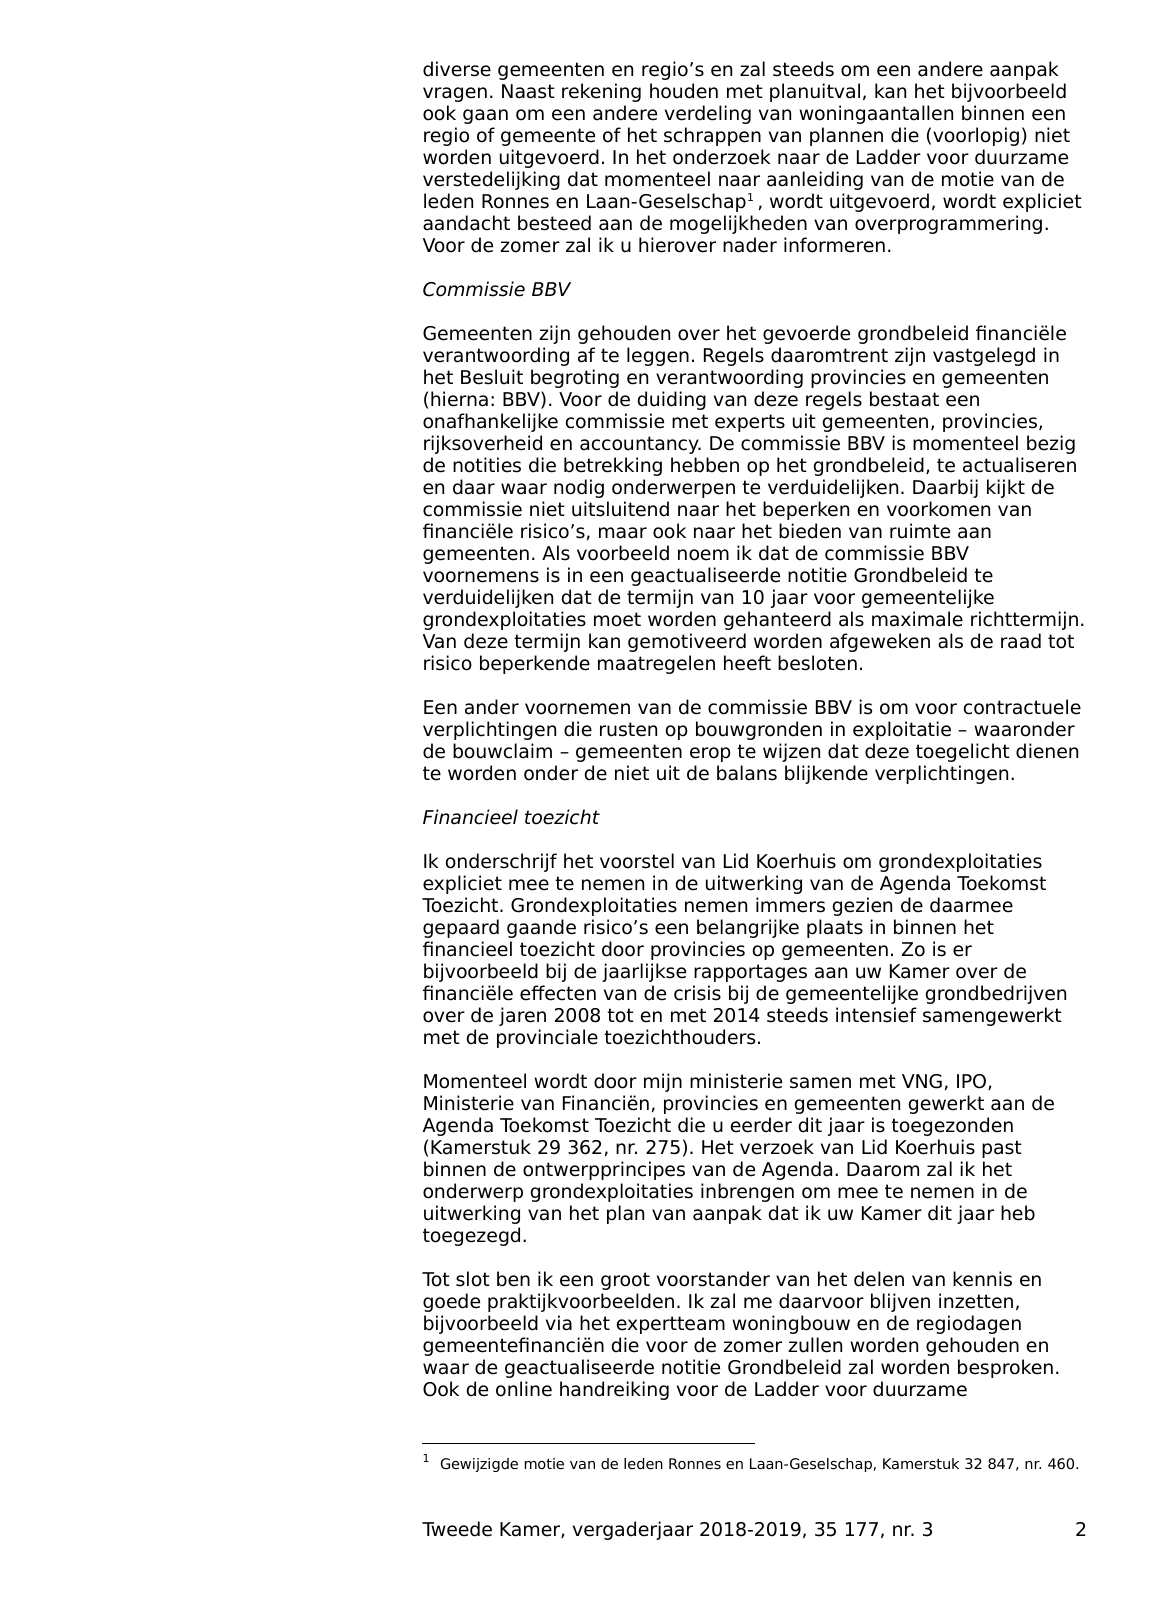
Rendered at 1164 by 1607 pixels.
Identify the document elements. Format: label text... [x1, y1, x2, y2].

text Gemeenten zijn gehouden over het gevoerde grondbeleid financiële verantwoording af te leggen. Regels daaromtrent zijn vastgelegd in het Besluit begroting en verantwoording provincies en gemeenten (hierna: BBV). Voor de duiding van deze regels bestaat een onafhankelijke commissie met experts uit gemeenten, provincies, rijksoverheid en accountancy. De commissie BBV is momenteel bezig de notities die betrekking hebben op het grondbeleid, te actualiseren en daar waar nodig onderwerpen te verduidelijken. Daarbij kijkt de commissie niet uitsluitend naar het beperken en voorkomen van financiële risico’s, maar ook naar het bieden van ruimte aan gemeenten. Als voorbeeld noem ik dat de commissie BBV voornemens is in een geactualiseerde notitie Grondbeleid te verduidelijken dat de termijn van 10 jaar voor gemeentelijke grondexploitaties moet worden gehanteerd als maximale richttermijn. Van deze termijn kan gemotiveerd worden afgeweken als de raad tot risico beperkende maatregelen heeft besloten. [422, 323, 1087, 675]
subtitle Financieel toezicht [422, 807, 1087, 829]
text Tot slot ben ik een groot voorstander van het delen van kennis en goede praktijkvoorbeelden. Ik zal me daarvoor blijven inzetten, bijvoorbeeld via het expertteam woningbouw en de regiodagen gemeentefinanciën die voor de zomer zullen worden gehouden en waar de geactualiseerde notitie Grondbeleid zal worden besproken. Ook de online handreiking voor de Ladder voor duurzame [422, 1269, 1087, 1401]
text Een ander voornemen van de commissie BBV is om voor contractuele verplichtingen die rusten op bouwgronden in exploitatie – waaronder de bouwclaim – gemeenten erop te wijzen dat deze toegelicht dienen te worden onder de niet uit de balans blijkende verplichtingen. [422, 697, 1087, 785]
text Momenteel wordt door mijn ministerie samen met VNG, IPO, Ministerie van Financiën, provincies en gemeenten gewerkt aan de Agenda Toekomst Toezicht die u eerder dit jaar is toegezonden (Kamerstuk 29 362, nr. 275). Het verzoek van Lid Koerhuis past binnen de ontwerpprincipes van de Agenda. Daarom zal ik het onderwerp grondexploitaties inbrengen om mee te nemen in de uitwerking van het plan van aanpak dat ik uw Kamer dit jaar heb toegezegd. [422, 1071, 1087, 1247]
text Gewijzigde motie van de leden Ronnes en Laan-Geselschap, Kamerstuk 32 847, nr. 460. [422, 1452, 1087, 1474]
text Ik onderschrijf het voorstel van Lid Koerhuis om grondexploitaties expliciet mee te nemen in de uitwerking van de Agenda Toekomst Toezicht. Grondexploitaties nemen immers gezien de daarmee gepaard gaande risico’s een belangrijke plaats in binnen het financieel toezicht door provincies op gemeenten. Zo is er bijvoorbeeld bij de jaarlijkse rapportages aan uw Kamer over de financiële effecten van de crisis bij de gemeentelijke grondbedrijven over de jaren 2008 tot en met 2014 steeds intensief samengewerkt met de provinciale toezichthouders. [422, 851, 1087, 1049]
text diverse gemeenten en regio’s en zal steeds om een andere aanpak vragen. Naast rekening houden met planuitval, kan het bijvoorbeeld ook gaan om een andere verdeling van woningaantallen binnen een regio of gemeente of het schrappen van plannen die (voorlopig) niet worden uitgevoerd. In het onderzoek naar de Ladder voor duurzame verstedelijking dat momenteel naar aanleiding van de motie van de leden Ronnes en Laan-Geselschap, wordt uitgevoerd, wordt expliciet aandacht besteed aan de mogelijkheden van overprogrammering. Voor de zomer zal ik u hierover nader informeren. [422, 59, 1087, 257]
subtitle Commissie BBV [422, 279, 1087, 301]
